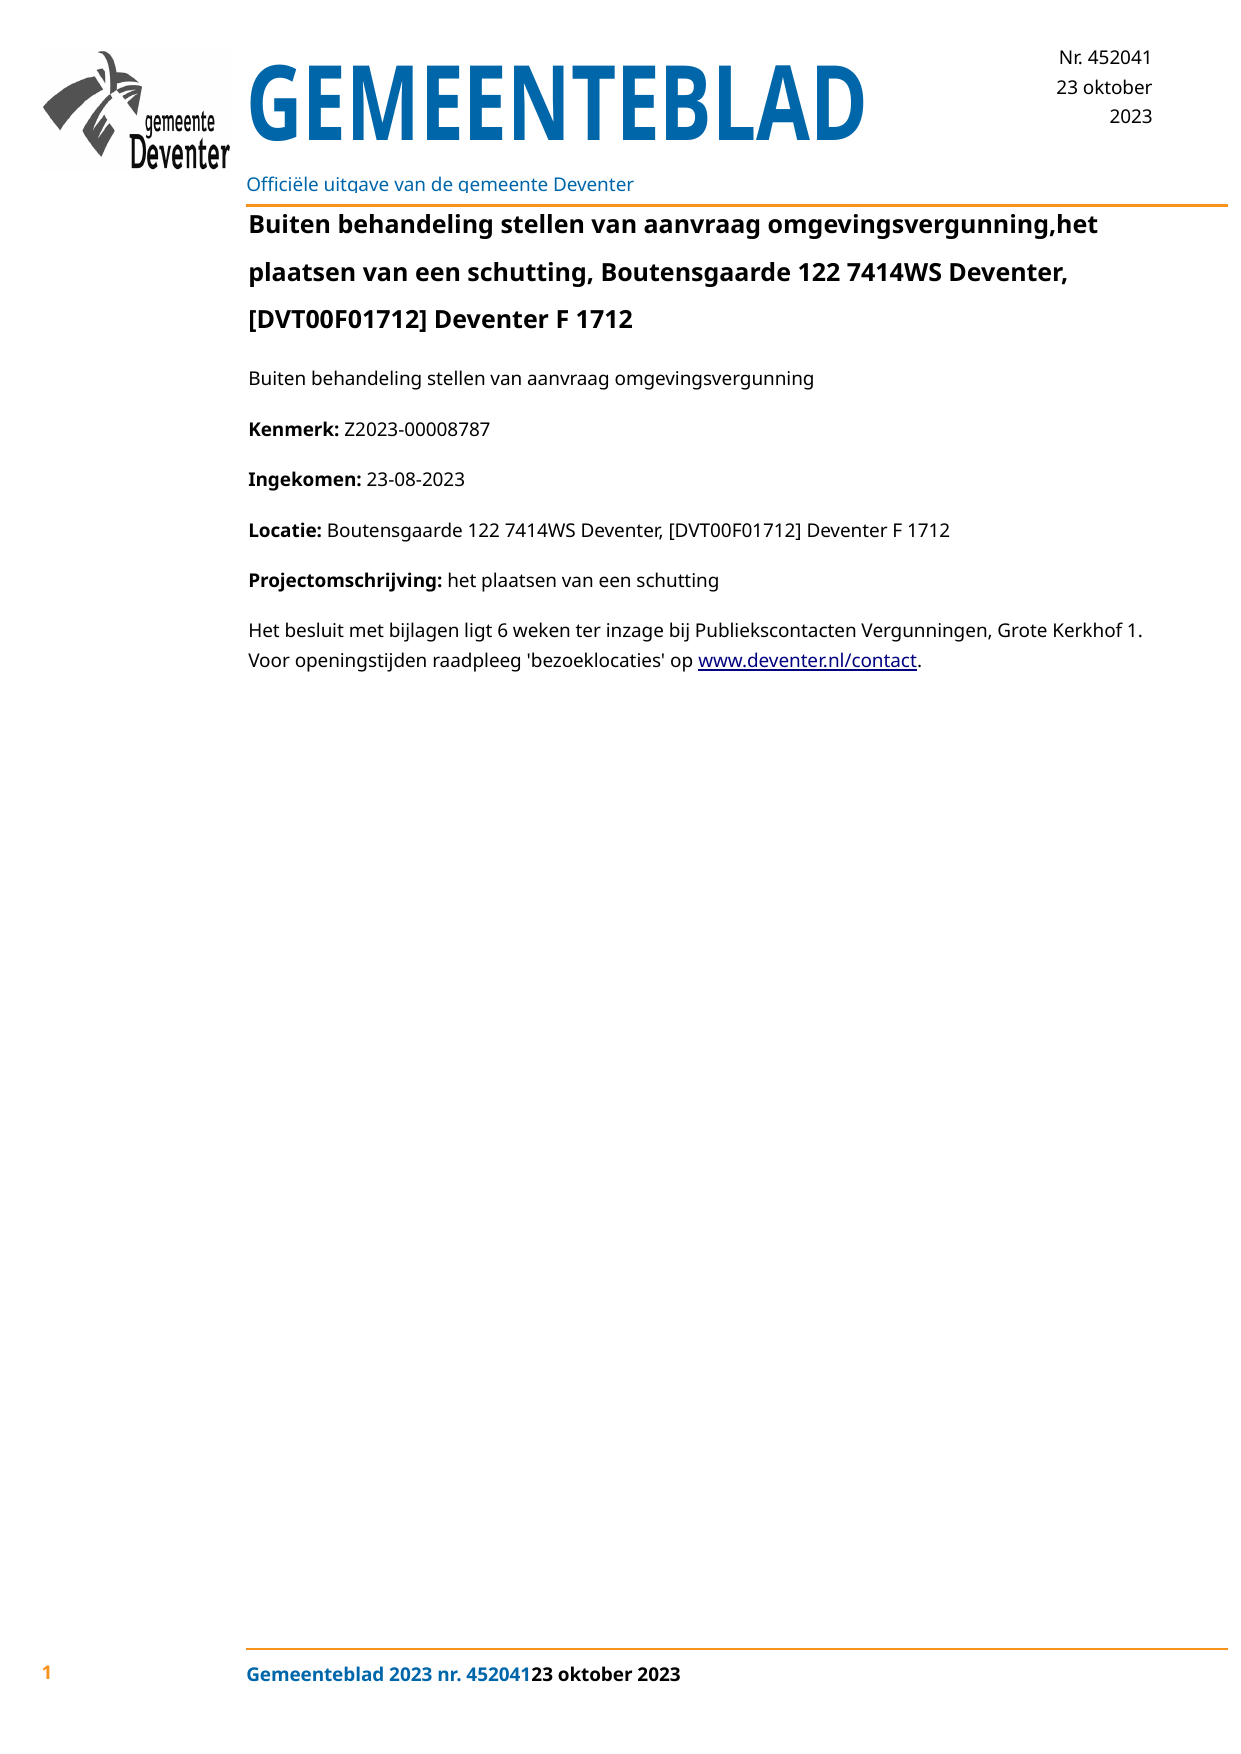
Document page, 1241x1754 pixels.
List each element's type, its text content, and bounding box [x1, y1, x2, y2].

text Locatie: Boutensgaarde 122 7414WS Deventer, [DVT00F01712] Deventer F 1712 [248, 517, 1152, 542]
text Ingekomen: 23-08-2023 [248, 466, 1152, 492]
picture [41, 47, 231, 172]
text Kenmerk: Z2023-00008787 [248, 416, 1152, 442]
text Het besluit met bijlagen ligt 6 weken ter inzage bij Publiekscontacten Vergunningen, Grote Kerkhof 1. Voor openingstijden raadpleeg 'bezoeklocaties' op www.deventer.nl/contact. [248, 618, 1152, 673]
text Buiten behandeling stellen van aanvraag omgevingsvergunning [248, 366, 1152, 391]
text Projectomschrijving: het plaatsen van een schutting [248, 567, 1152, 593]
text Buiten behandeling stellen van aanvraag omgevingsvergunning,het plaatsen van een schutting, Boutensgaarde 122 7414WS Deventer, [DVT00F01712] Deventer F 1712 [248, 207, 1152, 336]
